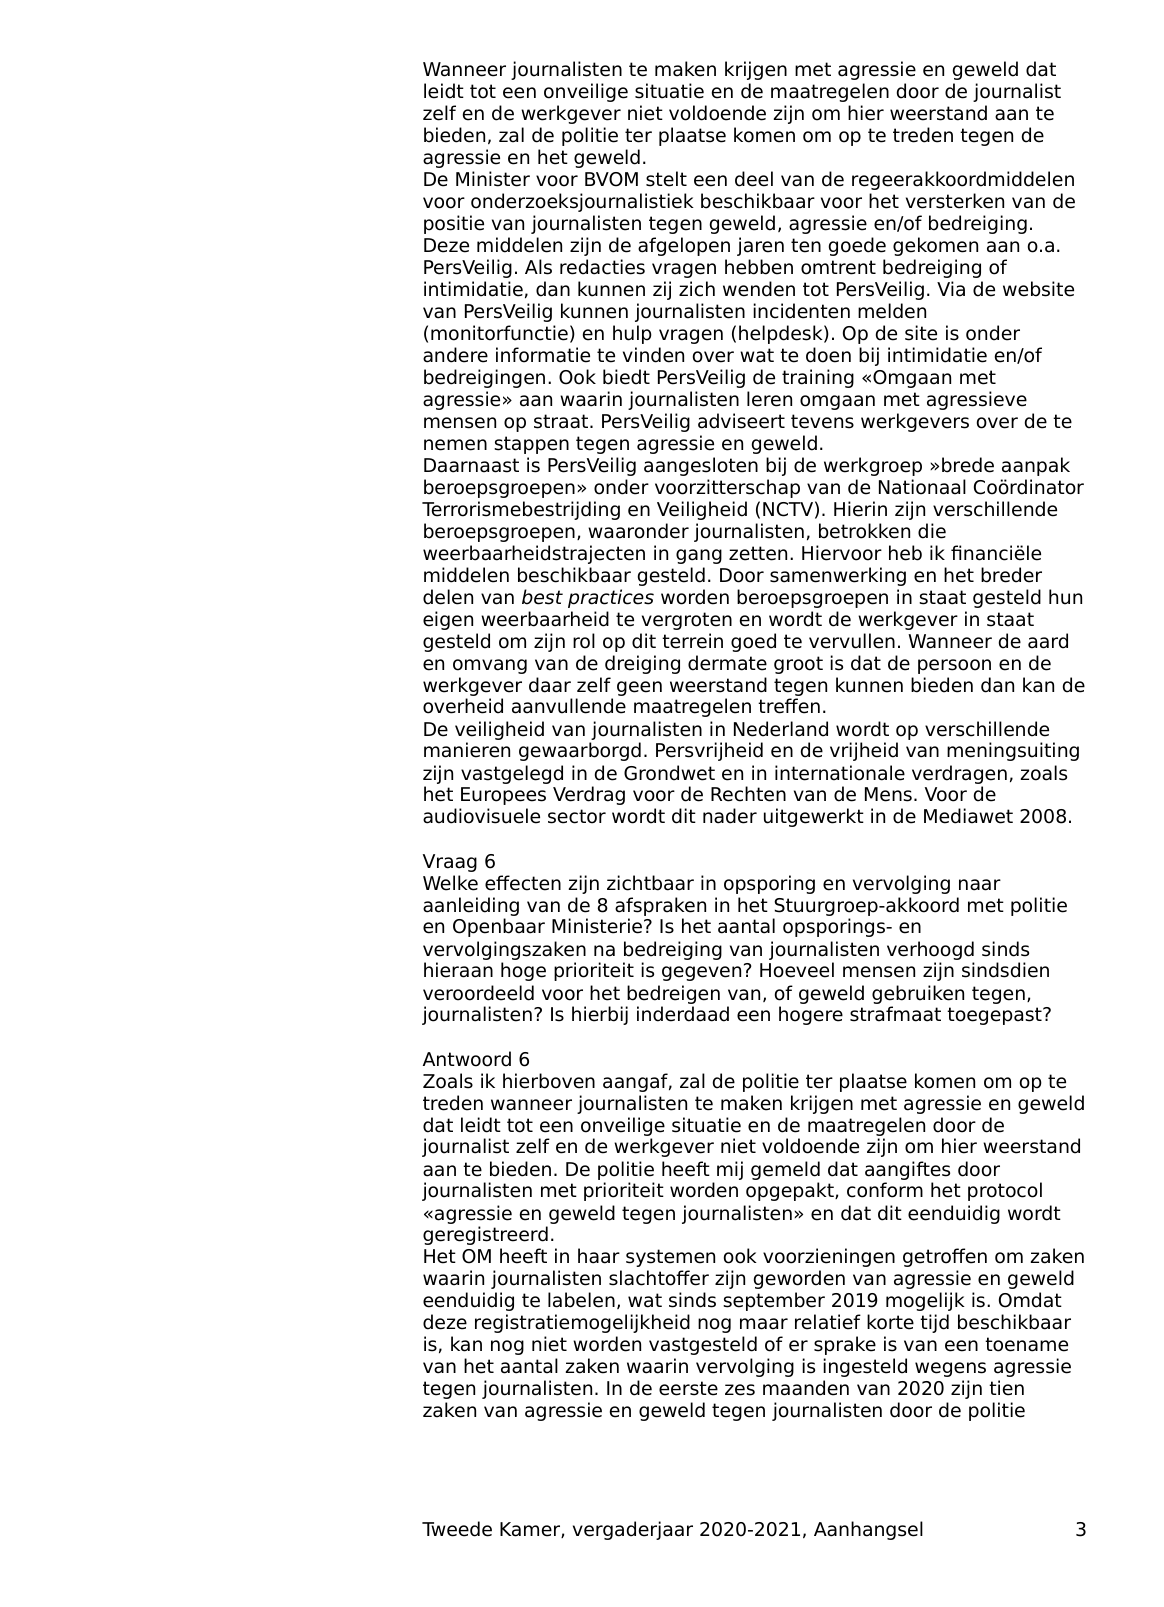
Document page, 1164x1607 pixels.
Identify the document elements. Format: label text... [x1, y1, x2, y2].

text Het OM heeft in haar systemen ook voorzieningen getroffen om zaken waarin journalisten slachtoffer zijn geworden van agressie en geweld eenduidig te labelen, wat sinds september 2019 mogelijk is. Omdat deze registratiemogelijkheid nog maar relatief korte tijd beschikbaar is, kan nog niet worden vastgesteld of er sprake is van een toename van het aantal zaken waarin vervolging is ingesteld wegens agressie tegen journalisten. In de eerste zes maanden van 2020 zijn tien zaken van agressie en geweld tegen journalisten door de politie [422, 1246, 1087, 1422]
text Welke effecten zijn zichtbaar in opsporing en vervolging naar aanleiding van de 8 afspraken in het Stuurgroep-akkoord met politie en Openbaar Ministerie? Is het aantal opsporings- en vervolgingszaken na bedreiging van journalisten verhoogd sinds hieraan hoge prioriteit is gegeven? Hoeveel mensen zijn sindsdien veroordeeld voor het bedreigen van, of geweld gebruiken tegen, journalisten? Is hierbij inderdaad een hogere strafmaat toegepast? [422, 872, 1087, 1026]
text De veiligheid van journalisten in Nederland wordt op verschillende manieren gewaarborgd. Persvrijheid en de vrijheid van meningsuiting zijn vastgelegd in de Grondwet en in internationale verdragen, zoals het Europees Verdrag voor de Rechten van de Mens. Voor de audiovisuele sector wordt dit nader uitgewerkt in de Mediawet 2008. [422, 718, 1087, 828]
text Wanneer journalisten te maken krijgen met agressie en geweld dat leidt tot een onveilige situatie en de maatregelen door de journalist zelf en de werkgever niet voldoende zijn om hier weerstand aan te bieden, zal de politie ter plaatse komen om op te treden tegen de agressie en het geweld. [422, 59, 1087, 169]
text Zoals ik hierboven aangaf, zal de politie ter plaatse komen om op te treden wanneer journalisten te maken krijgen met agressie en geweld dat leidt tot een onveilige situatie en de maatregelen door de journalist zelf en de werkgever niet voldoende zijn om hier weerstand aan te bieden. De politie heeft mij gemeld dat aangiftes door journalisten met prioriteit worden opgepakt, conform het protocol «agressie en geweld tegen journalisten» en dat dit eenduidig wordt geregistreerd. [422, 1071, 1087, 1246]
text Daarnaast is PersVeilig aangesloten bij de werkgroep »brede aanpak beroepsgroepen» onder voorzitterschap van de Nationaal Coördinator Terrorismebestrijding en Veiligheid (NCTV). Hierin zijn verschillende beroepsgroepen, waaronder journalisten, betrokken die weerbaarheidstrajecten in gang zetten. Hiervoor heb ik financiële middelen beschikbaar gesteld. Door samenwerking en het breder delen van best practices worden beroepsgroepen in staat gesteld hun eigen weerbaarheid te vergroten en wordt de werkgever in staat gesteld om zijn rol op dit terrein goed te vervullen. Wanneer de aard en omvang van de dreiging dermate groot is dat de persoon en de werkgever daar zelf geen weerstand tegen kunnen bieden dan kan de overheid aanvullende maatregelen treffen. [422, 455, 1087, 718]
text De Minister voor BVOM stelt een deel van de regeerakkoordmiddelen voor onderzoeksjournalistiek beschikbaar voor het versterken van de positie van journalisten tegen geweld, agressie en/of bedreiging. Deze middelen zijn de afgelopen jaren ten goede gekomen aan o.a. PersVeilig. Als redacties vragen hebben omtrent bedreiging of intimidatie, dan kunnen zij zich wenden tot PersVeilig. Via de website van PersVeilig kunnen journalisten incidenten melden (monitorfunctie) en hulp vragen (helpdesk). Op de site is onder andere informatie te vinden over wat te doen bij intimidatie en/of bedreigingen. Ook biedt PersVeilig de training «Omgaan met agressie» aan waarin journalisten leren omgaan met agressieve mensen op straat. PersVeilig adviseert tevens werkgevers over de te nemen stappen tegen agressie en geweld. [422, 169, 1087, 455]
text Vraag 6 [422, 851, 1087, 872]
text Antwoord 6 [422, 1048, 1087, 1071]
